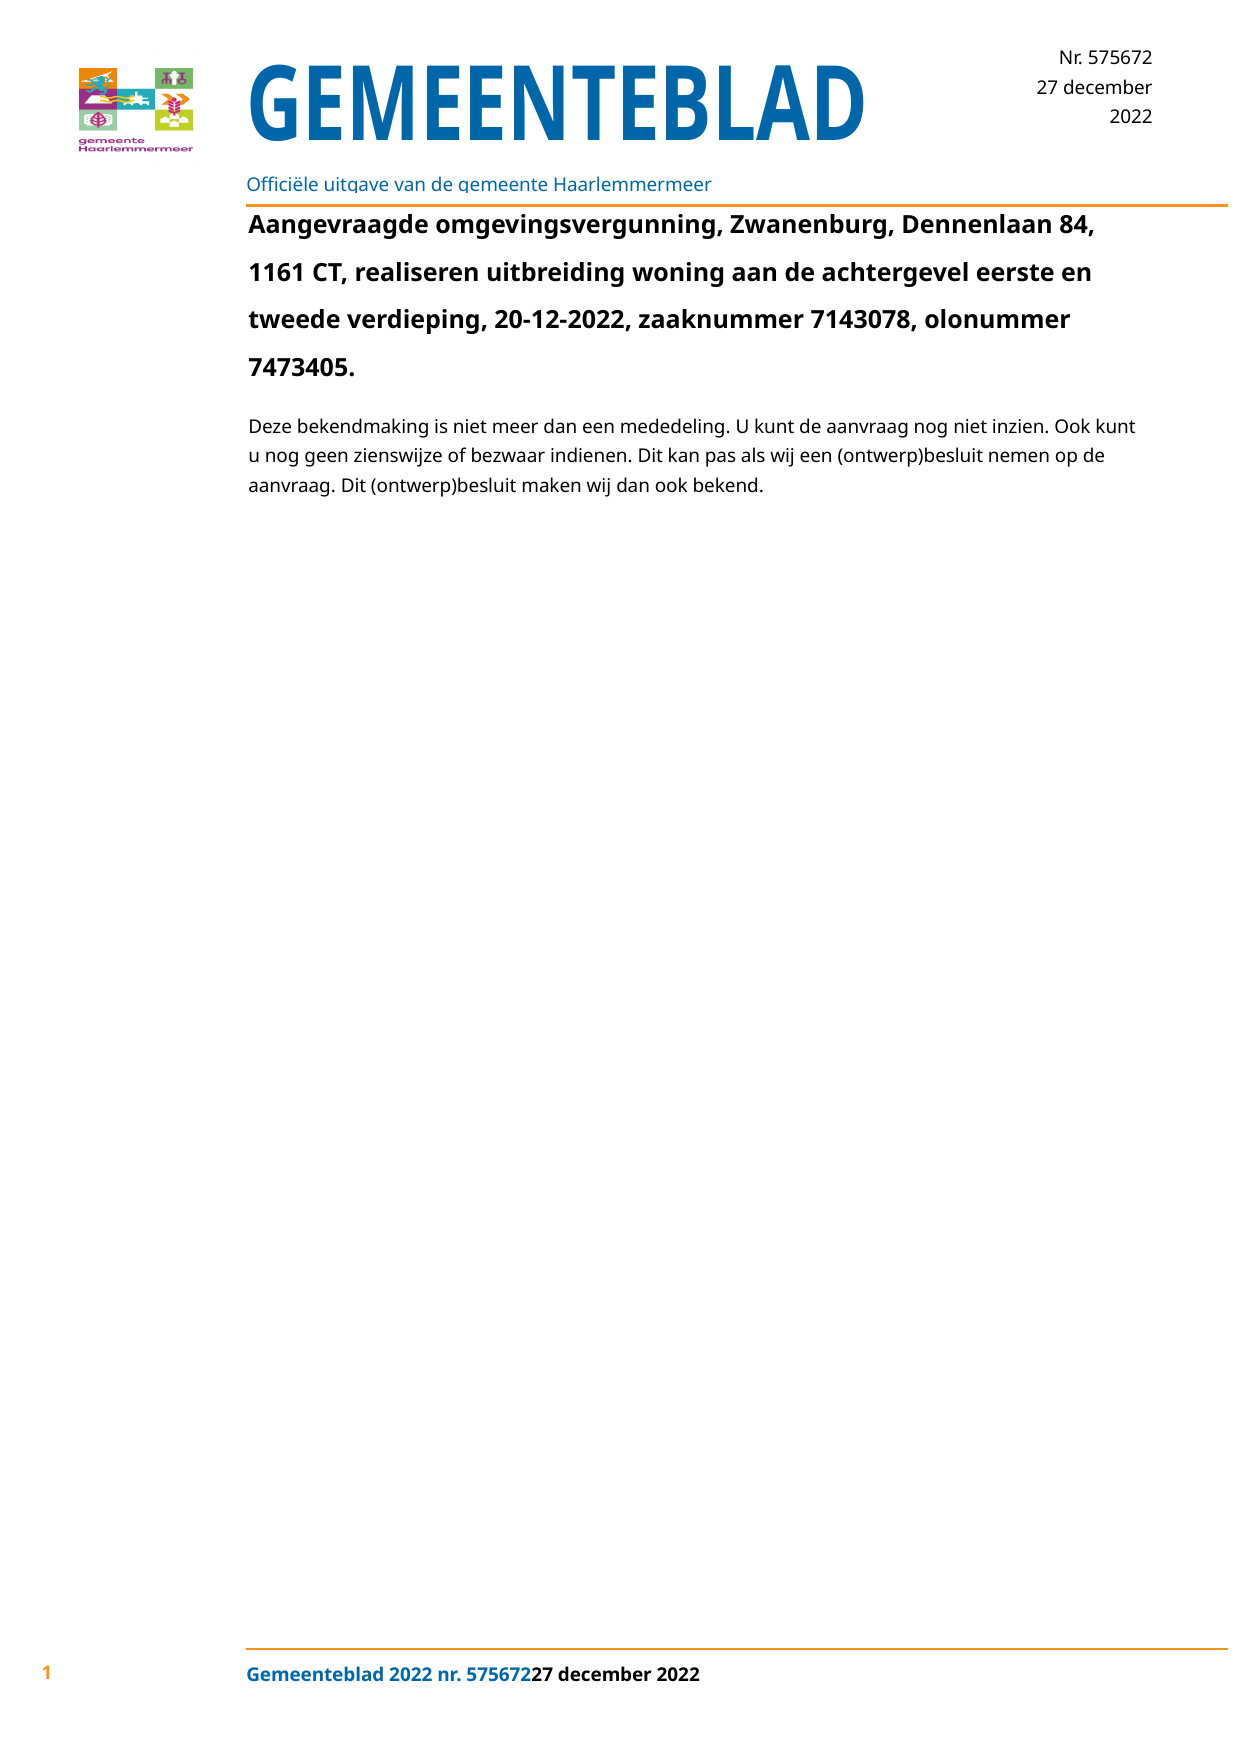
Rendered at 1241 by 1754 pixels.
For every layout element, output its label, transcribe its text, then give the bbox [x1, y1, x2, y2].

text Deze bekendmaking is niet meer dan een mededeling. U kunt de aanvraag nog niet inzien. Ook kunt u nog geen zienswijze of bezwaar indienen. Dit kan pas als wij een (ontwerp)besluit nemen op de aanvraag. Dit (ontwerp)besluit maken wij dan ook bekend. [248, 413, 1152, 498]
picture [41, 47, 231, 172]
text Aangevraagde omgevingsvergunning, Zwanenburg, Dennenlaan 84, 1161 CT, realiseren uitbreiding woning aan de achtergevel eerste en tweede verdieping, 20-12-2022, zaaknummer 7143078, olonummer 7473405. [248, 207, 1152, 384]
